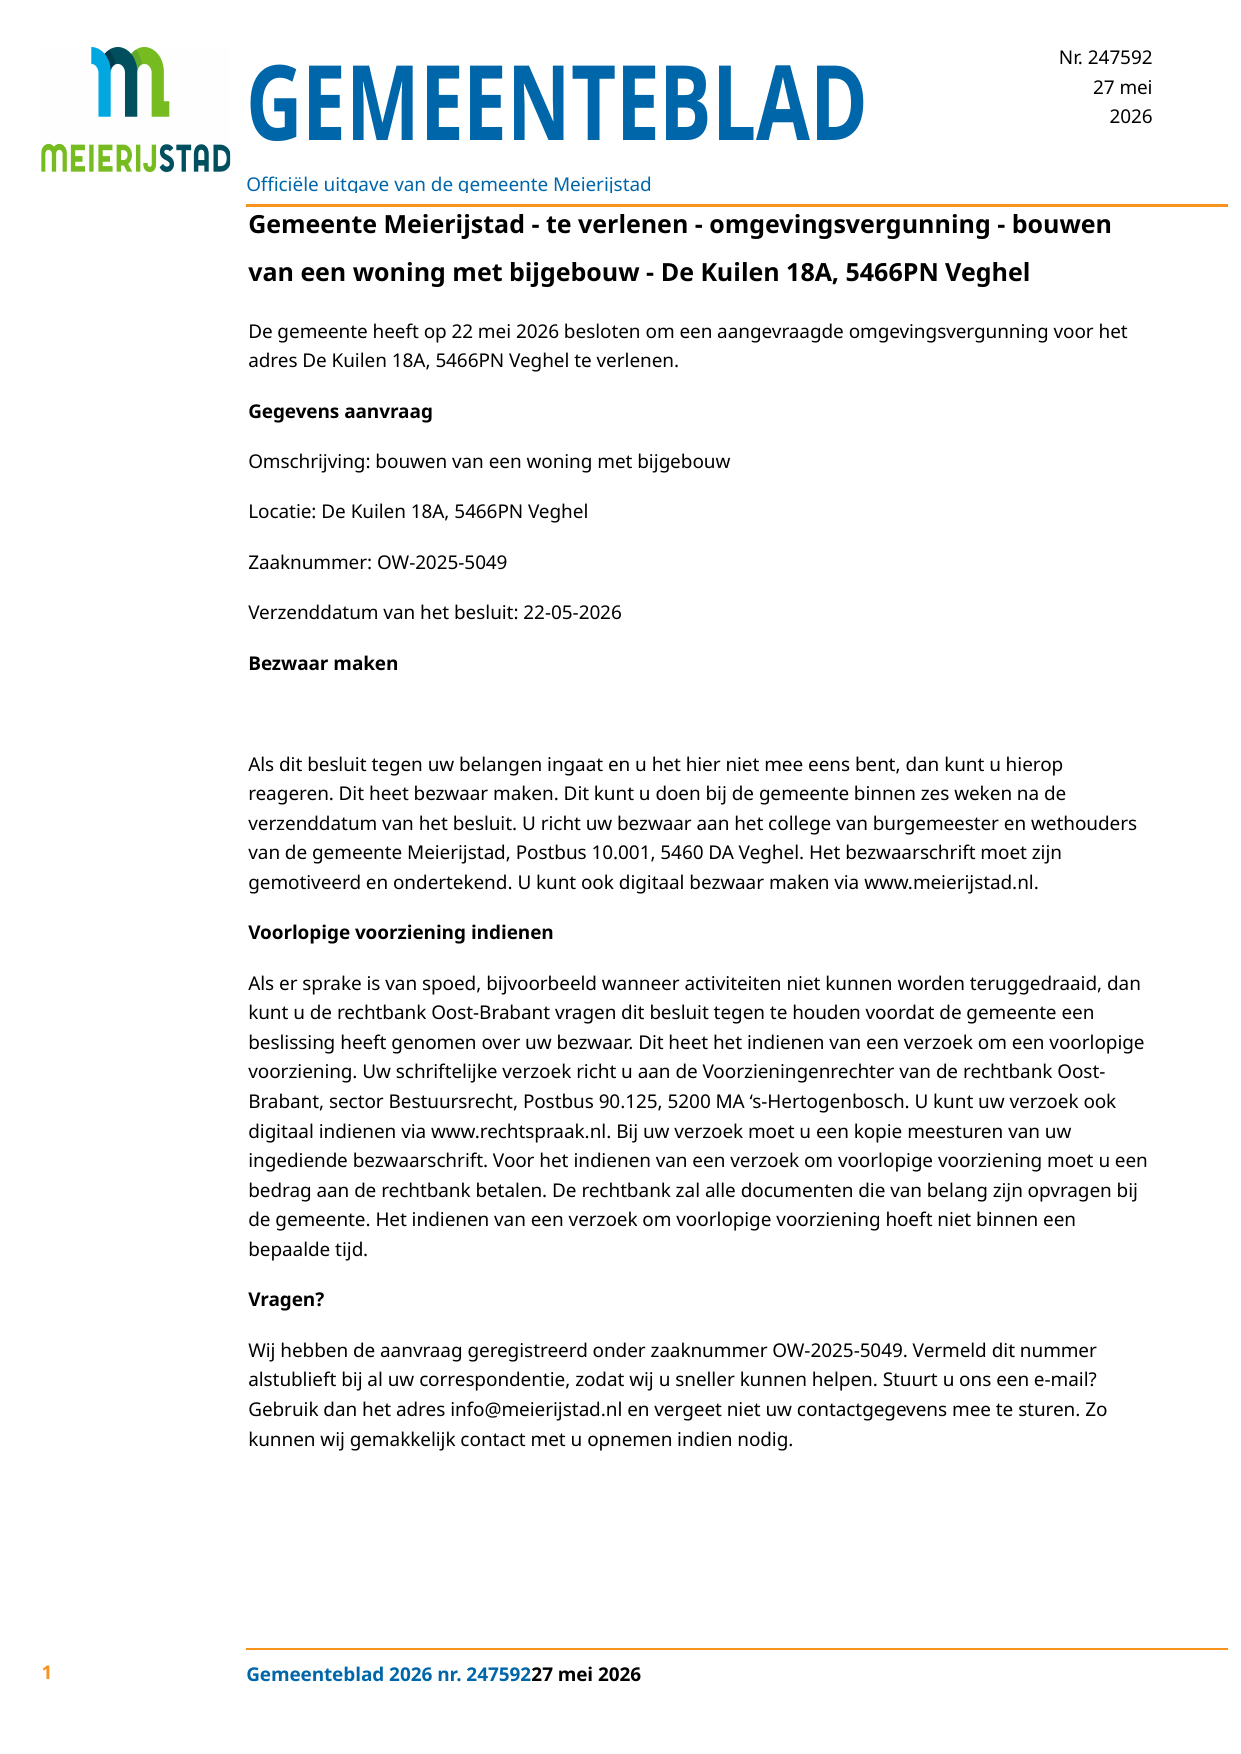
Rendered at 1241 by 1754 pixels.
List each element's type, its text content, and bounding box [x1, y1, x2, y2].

text De gemeente heeft op 22 mei 2026 besloten om een aangevraagde omgevingsvergunning voor het adres De Kuilen 18A, 5466PN Veghel te verlenen. [248, 318, 1152, 373]
text Wij hebben de aanvraag geregistreerd onder zaaknummer OW-2025-5049. Vermeld dit nummer alstublieft bij al uw correspondentie, zodat wij u sneller kunnen helpen. Stuurt u ons een e-mail? Gebruik dan het adres info@meierijstad.nl en vergeet niet uw contactgegevens mee te sturen. Zo kunnen wij gemakkelijk contact met u opnemen indien nodig. [248, 1337, 1152, 1452]
text Gemeente Meierijstad - te verlenen - omgevingsvergunning - bouwen van een woning met bijgebouw - De Kuilen 18A, 5466PN Veghel [248, 207, 1152, 288]
text Omschrijving: bouwen van een woning met bijgebouw [248, 448, 1152, 474]
text Zaaknummer: OW-2025-5049 [248, 549, 1152, 575]
text Als dit besluit tegen uw belangen ingaat en u het hier niet mee eens bent, dan kunt u hierop reageren. Dit heet bezwaar maken. Dit kunt u doen bij de gemeente binnen zes weken na de verzenddatum van het besluit. U richt uw bezwaar aan het college van burgemeester en wethouders van de gemeente Meierijstad, Postbus 10.001, 5460 DA Veghel. Het bezwaarschrift moet zijn gemotiveerd en ondertekend. U kunt ook digitaal bezwaar maken via www.meierijstad.nl. [248, 751, 1152, 895]
text Als er sprake is van spoed, bijvoorbeeld wanneer activiteiten niet kunnen worden teruggedraaid, dan kunt u de rechtbank Oost-Brabant vragen dit besluit tegen te houden voordat de gemeente een beslissing heeft genomen over uw bezwaar. Dit heet het indienen van een verzoek om een voorlopige voorziening. Uw schriftelijke verzoek richt u aan de Voorzieningenrechter van de rechtbank Oost-Brabant, sector Bestuursrecht, Postbus 90.125, 5200 MA ‘s-Hertogenbosch. U kunt uw verzoek ook digitaal indienen via www.rechtspraak.nl. Bij uw verzoek moet u een kopie meesturen van uw ingediende bezwaarschrift. Voor het indienen van een verzoek om voorlopige voorziening moet u een bedrag aan de rechtbank betalen. De rechtbank zal alle documenten die van belang zijn opvragen bij de gemeente. Het indienen van een verzoek om voorlopige voorziening hoeft niet binnen een bepaalde tijd. [248, 970, 1152, 1262]
text Voorlopige voorziening indienen [248, 919, 1152, 945]
text Vragen? [248, 1287, 1152, 1312]
text Gegevens aanvraag [248, 398, 1152, 424]
text Verzenddatum van het besluit: 22-05-2026 [248, 599, 1152, 625]
text Locatie: De Kuilen 18A, 5466PN Veghel [248, 499, 1152, 524]
picture [41, 47, 231, 172]
text Bezwaar maken [248, 650, 1152, 676]
